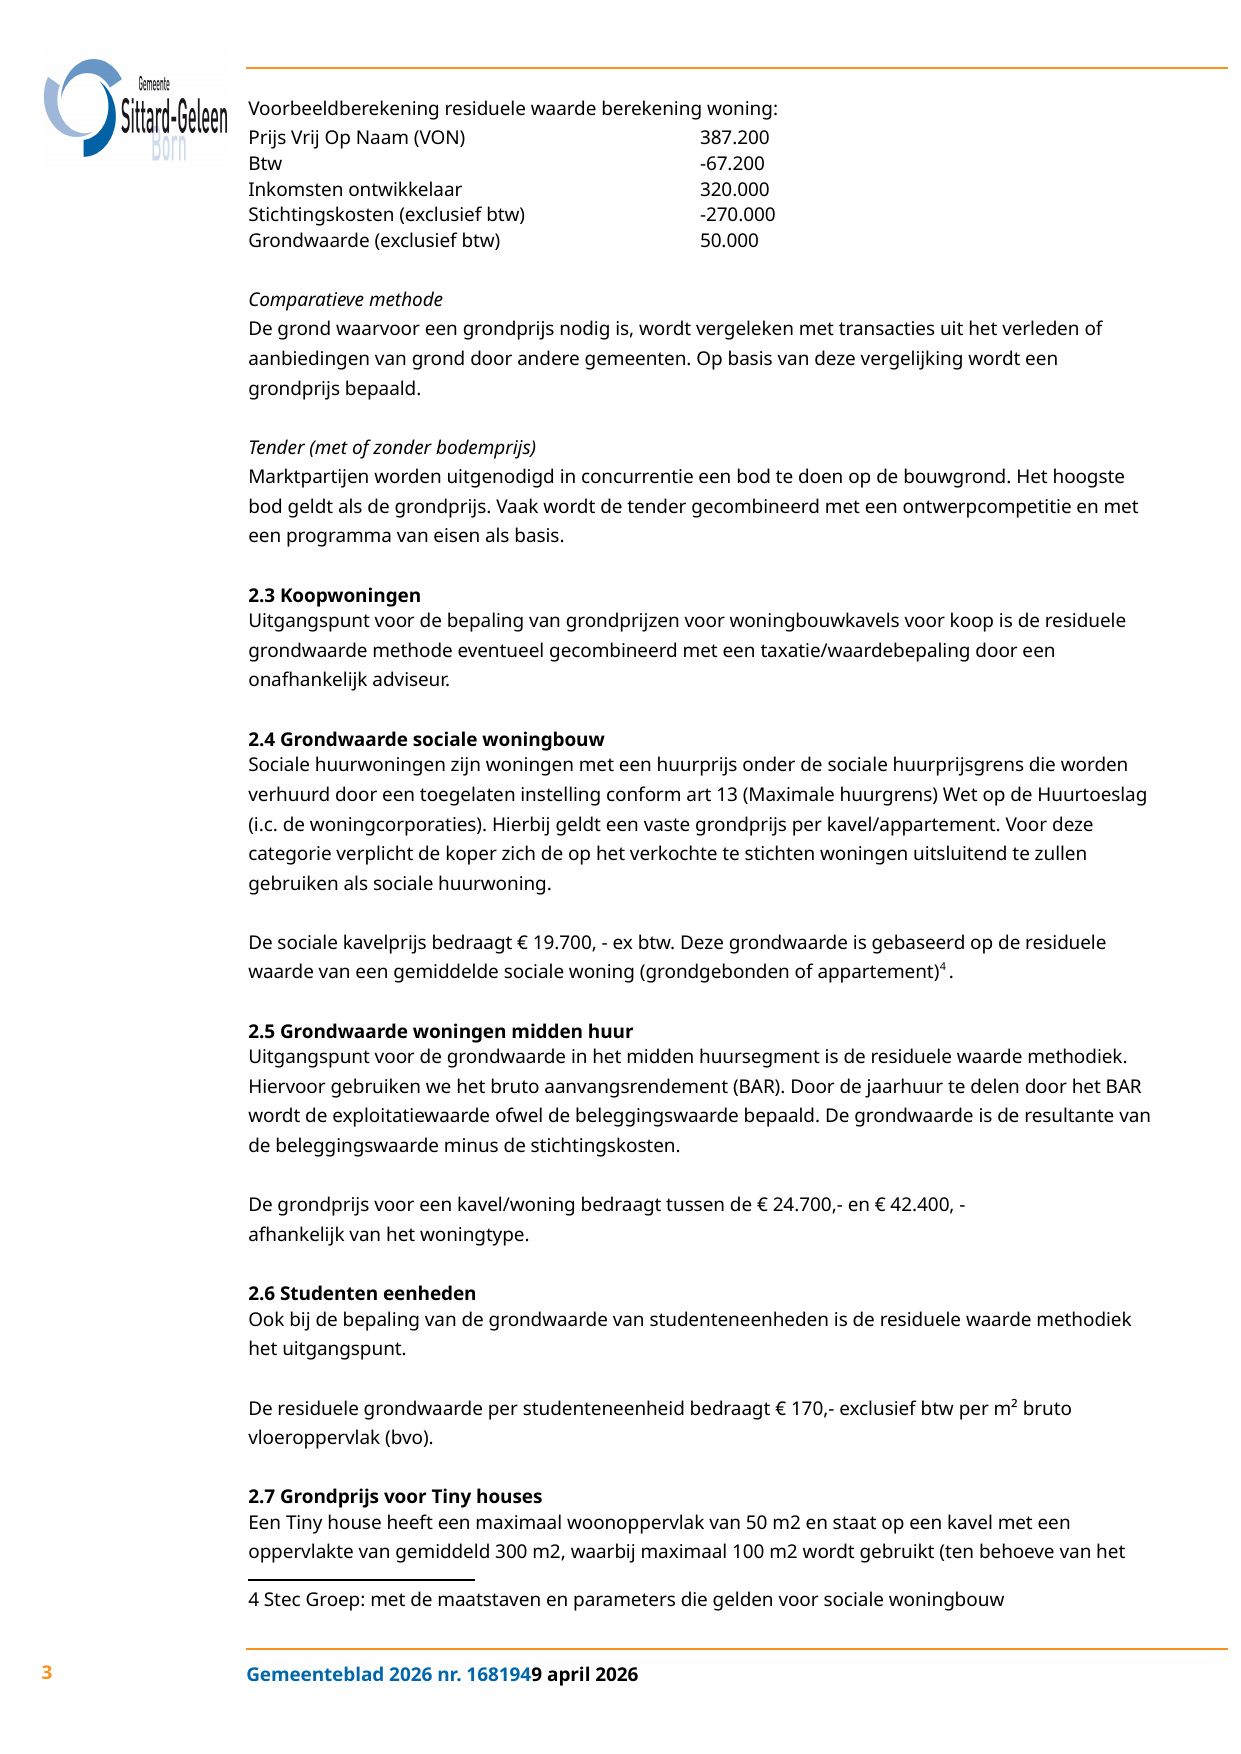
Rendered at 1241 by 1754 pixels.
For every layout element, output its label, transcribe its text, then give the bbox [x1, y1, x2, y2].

text Voorbeeldberekening residuele waarde berekening woning: [248, 95, 1152, 121]
text Ook bij de bepaling van de grondwaarde van studenteneenheden is de residuele waarde methodiek het uitgangspunt. [248, 1306, 1152, 1361]
table_header 387.200 [700, 125, 1152, 150]
text Marktpartijen worden uitgenodigd in concurrentie een bod te doen op de bouwgrond. Het hoogste bod geldt als de grondprijs. Vaak wordt de tender gecombineerd met een ontwerpcompetitie en met een programma van eisen als basis. [248, 463, 1152, 548]
text De grond waarvoor een grondprijs nodig is, wordt vergeleken met transacties uit het verleden of aanbiedingen van grond door andere gemeenten. Op basis van deze vergelijking wordt een grondprijs bepaald. [248, 316, 1152, 400]
text Stec Groep: met de maatstaven en parameters die gelden voor sociale woningbouw [248, 1586, 1152, 1612]
table_cell 50.000 [700, 228, 1152, 253]
text Comparatieve methode [248, 286, 1152, 312]
text De sociale kavelprijs bedraagt € 19.700, - ex btw. Deze grondwaarde is gebaseerd op de residuele waarde van een gemiddelde sociale woning (grondgebonden of appartement). [248, 929, 1152, 984]
text 2.7 Grondprijs voor Tiny houses [248, 1483, 1152, 1509]
text 2.4 Grondwaarde sociale woningbouw [248, 726, 1152, 752]
table_cell Btw [248, 150, 700, 176]
table_cell Grondwaarde (exclusief btw) [248, 228, 700, 253]
table_header Prijs Vrij Op Naam (VON) [248, 125, 700, 150]
text 2.3 Koopwoningen [248, 582, 1152, 607]
text Uitgangspunt voor de grondwaarde in het midden huursegment is de residuele waarde methodiek. Hiervoor gebruiken we het bruto aanvangsrendement (BAR). Door de jaarhuur te delen door het BAR wordt de exploitatiewaarde ofwel de beleggingswaarde bepaald. De grondwaarde is de resultante van de beleggingswaarde minus de stichtingskosten. [248, 1043, 1152, 1158]
text Een Tiny house heeft een maximaal woonoppervlak van 50 m2 en staat op een kavel met een oppervlakte van gemiddeld 300 m2, waarbij maximaal 100 m2 wordt gebruikt (ten behoeve van het [248, 1509, 1152, 1564]
table_cell Inkomsten ontwikkelaar [248, 176, 700, 202]
table_cell Stichtingskosten (exclusief btw) [248, 202, 700, 227]
text afhankelijk van het woningtype. [248, 1221, 1152, 1247]
table_cell 320.000 [700, 176, 1152, 202]
text 2.5 Grondwaarde woningen midden huur [248, 1018, 1152, 1043]
table_cell -67.200 [700, 150, 1152, 176]
text Uitgangspunt voor de bepaling van grondprijzen voor woningbouwkavels voor koop is de residuele grondwaarde methode eventueel gecombineerd met een taxatie/waardebepaling door een onafhankelijk adviseur. [248, 607, 1152, 692]
text De grondprijs voor een kavel/woning bedraagt tussen de € 24.700,- en € 42.400, - [248, 1191, 1152, 1217]
text Sociale huurwoningen zijn woningen met een huurprijs onder de sociale huurprijsgrens die worden verhuurd door een toegelaten instelling conform art 13 (Maximale huurgrens) Wet op de Huurtoeslag (i.c. de woningcorporaties). Hierbij geldt een vaste grondprijs per kavel/appartement. Voor deze categorie verplicht de koper zich de op het verkochte te stichten woningen uitsluitend te zullen gebruiken als sociale huurwoning. [248, 752, 1152, 896]
text Tender (met of zonder bodemprijs) [248, 434, 1152, 459]
text De residuele grondwaarde per studenteneenheid bedraagt € 170,- exclusief btw per m² bruto vloeroppervlak (bvo). [248, 1395, 1152, 1450]
picture [41, 47, 231, 172]
table_cell -270.000 [700, 202, 1152, 227]
text 2.6 Studenten eenheden [248, 1280, 1152, 1306]
